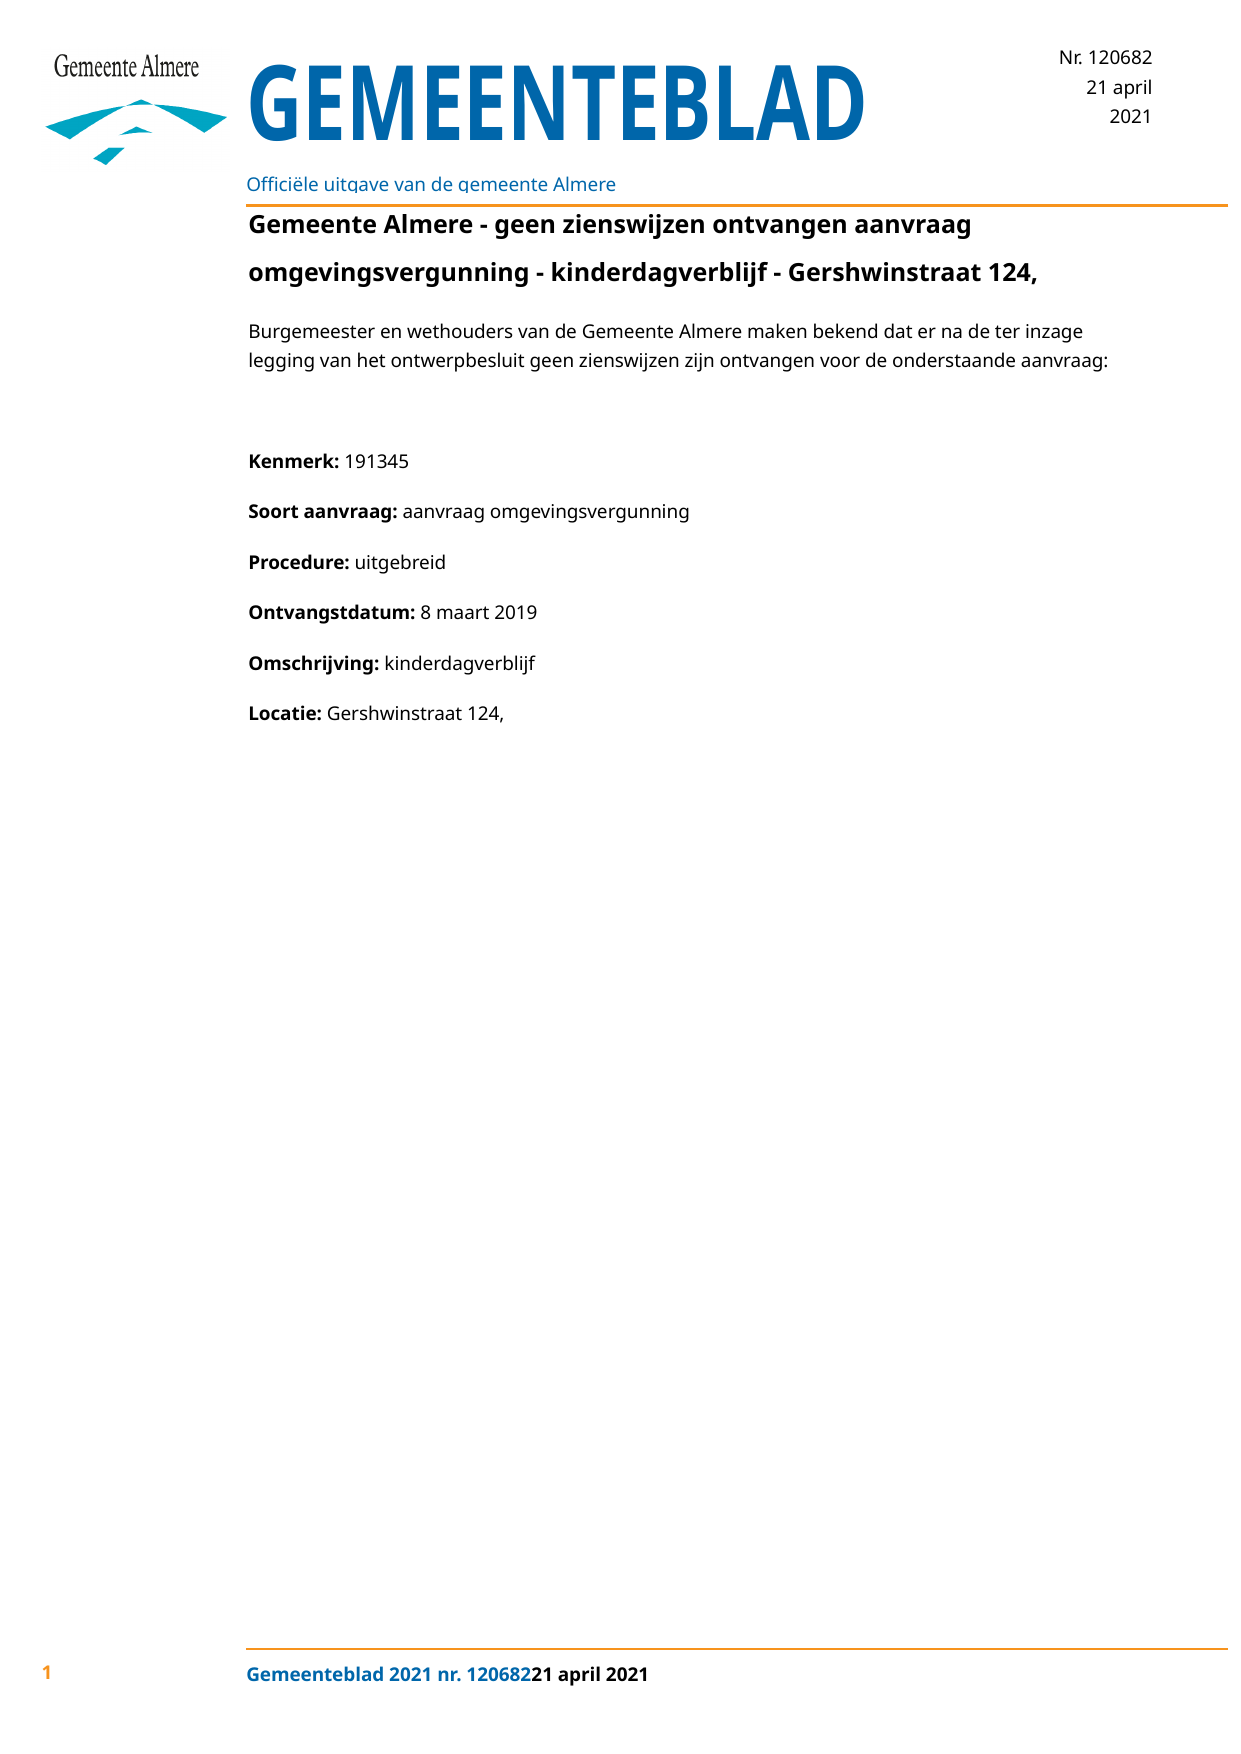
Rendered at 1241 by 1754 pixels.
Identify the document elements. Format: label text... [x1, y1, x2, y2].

text Burgemeester en wethouders van de Gemeente Almere maken bekend dat er na de ter inzage legging van het ontwerpbesluit geen zienswijzen zijn ontvangen voor de onderstaande aanvraag: [248, 318, 1152, 373]
text Ontvangstdatum: 8 maart 2019 [248, 599, 1152, 625]
text Locatie: Gershwinstraat 124, [248, 700, 1152, 726]
text Gemeente Almere - geen zienswijzen ontvangen aanvraag omgevingsvergunning - kinderdagverblijf - Gershwinstraat 124, [248, 207, 1152, 288]
text Omschrijving: kinderdagverblijf [248, 650, 1152, 676]
text Procedure: uitgebreid [248, 549, 1152, 575]
text Soort aanvraag: aanvraag omgevingsvergunning [248, 499, 1152, 524]
text Kenmerk: 191345 [248, 448, 1152, 474]
picture [41, 47, 231, 172]
